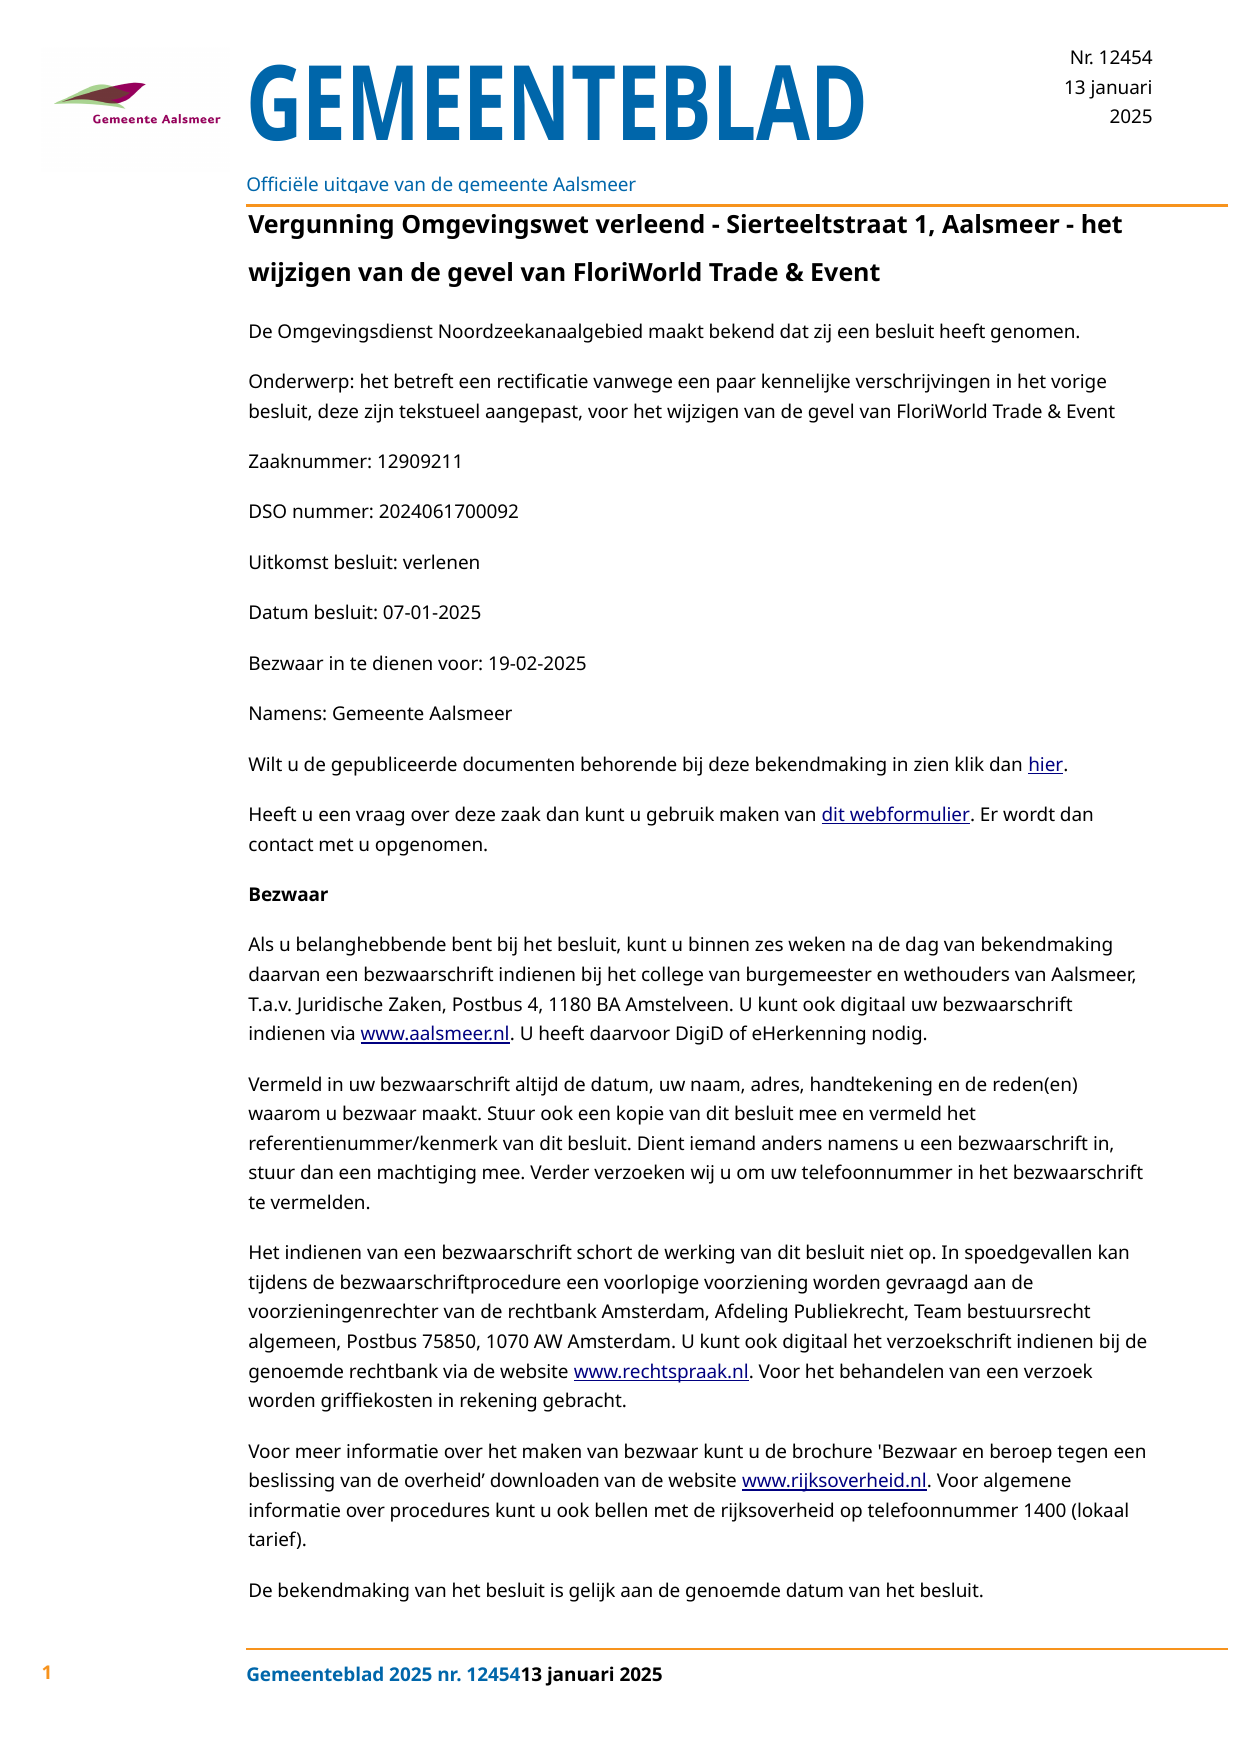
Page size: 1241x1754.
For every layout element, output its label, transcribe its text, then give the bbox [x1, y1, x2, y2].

text Als u belanghebbende bent bij het besluit, kunt u binnen zes weken na de dag van bekendmaking daarvan een bezwaarschrift indienen bij het college van burgemeester en wethouders van Aalsmeer, T.a.v. Juridische Zaken, Postbus 4, 1180 BA Amstelveen. U kunt ook digitaal uw bezwaarschrift indienen via www.aalsmeer.nl. U heeft daarvoor DigiD of eHerkenning nodig. [248, 932, 1152, 1046]
text De Omgevingsdienst Noordzeekanaalgebied maakt bekend dat zij een besluit heeft genomen. [248, 318, 1152, 344]
picture [41, 47, 231, 172]
text Bezwaar [248, 881, 1152, 907]
text Vermeld in uw bezwaarschrift altijd de datum, uw naam, adres, handtekening en de reden(en) waarom u bezwaar maakt. Stuur ook een kopie van dit besluit mee en vermeld het referentienummer/kenmerk van dit besluit. Dient iemand anders namens u een bezwaarschrift in, stuur dan een machtiging mee. Verder verzoeken wij u om uw telefoonnummer in het bezwaarschrift te vermelden. [248, 1071, 1152, 1215]
text Voor meer informatie over het maken van bezwaar kunt u de brochure 'Bezwaar en beroep tegen een beslissing van de overheid’ downloaden van de website www.rijksoverheid.nl. Voor algemene informatie over procedures kunt u ook bellen met de rijksoverheid op telefoonnummer 1400 (lokaal tarief). [248, 1438, 1152, 1552]
text Het indienen van een bezwaarschrift schort de werking van dit besluit niet op. In spoedgevallen kan tijdens de bezwaarschriftprocedure een voorlopige voorziening worden gevraagd aan de voorzieningenrechter van de rechtbank Amsterdam, Afdeling Publiekrecht, Team bestuursrecht algemeen, Postbus 75850, 1070 AW Amsterdam. U kunt ook digitaal het verzoekschrift indienen bij de genoemde rechtbank via de website www.rechtspraak.nl. Voor het behandelen van een verzoek worden griffiekosten in rekening gebracht. [248, 1239, 1152, 1413]
text Zaaknummer: 12909211 [248, 448, 1152, 474]
text Namens: Gemeente Aalsmeer [248, 700, 1152, 726]
text Bezwaar in te dienen voor: 19-02-2025 [248, 650, 1152, 676]
text De bekendmaking van het besluit is gelijk aan de genoemde datum van het besluit. [248, 1577, 1152, 1603]
text Wilt u de gepubliceerde documenten behorende bij deze bekendmaking in zien klik dan hier. [248, 751, 1152, 777]
text Vergunning Omgevingswet verleend - Sierteeltstraat 1, Aalsmeer - het wijzigen van de gevel van FloriWorld Trade & Event [248, 207, 1152, 288]
text Onderwerp: het betreft een rectificatie vanwege een paar kennelijke verschrijvingen in het vorige besluit, deze zijn tekstueel aangepast, voor het wijzigen van de gevel van FloriWorld Trade & Event [248, 368, 1152, 424]
text DSO nummer: 2024061700092 [248, 499, 1152, 524]
text Datum besluit: 07-01-2025 [248, 599, 1152, 625]
text Uitkomst besluit: verlenen [248, 549, 1152, 575]
text Heeft u een vraag over deze zaak dan kunt u gebruik maken van dit webformulier. Er wordt dan contact met u opgenomen. [248, 801, 1152, 857]
